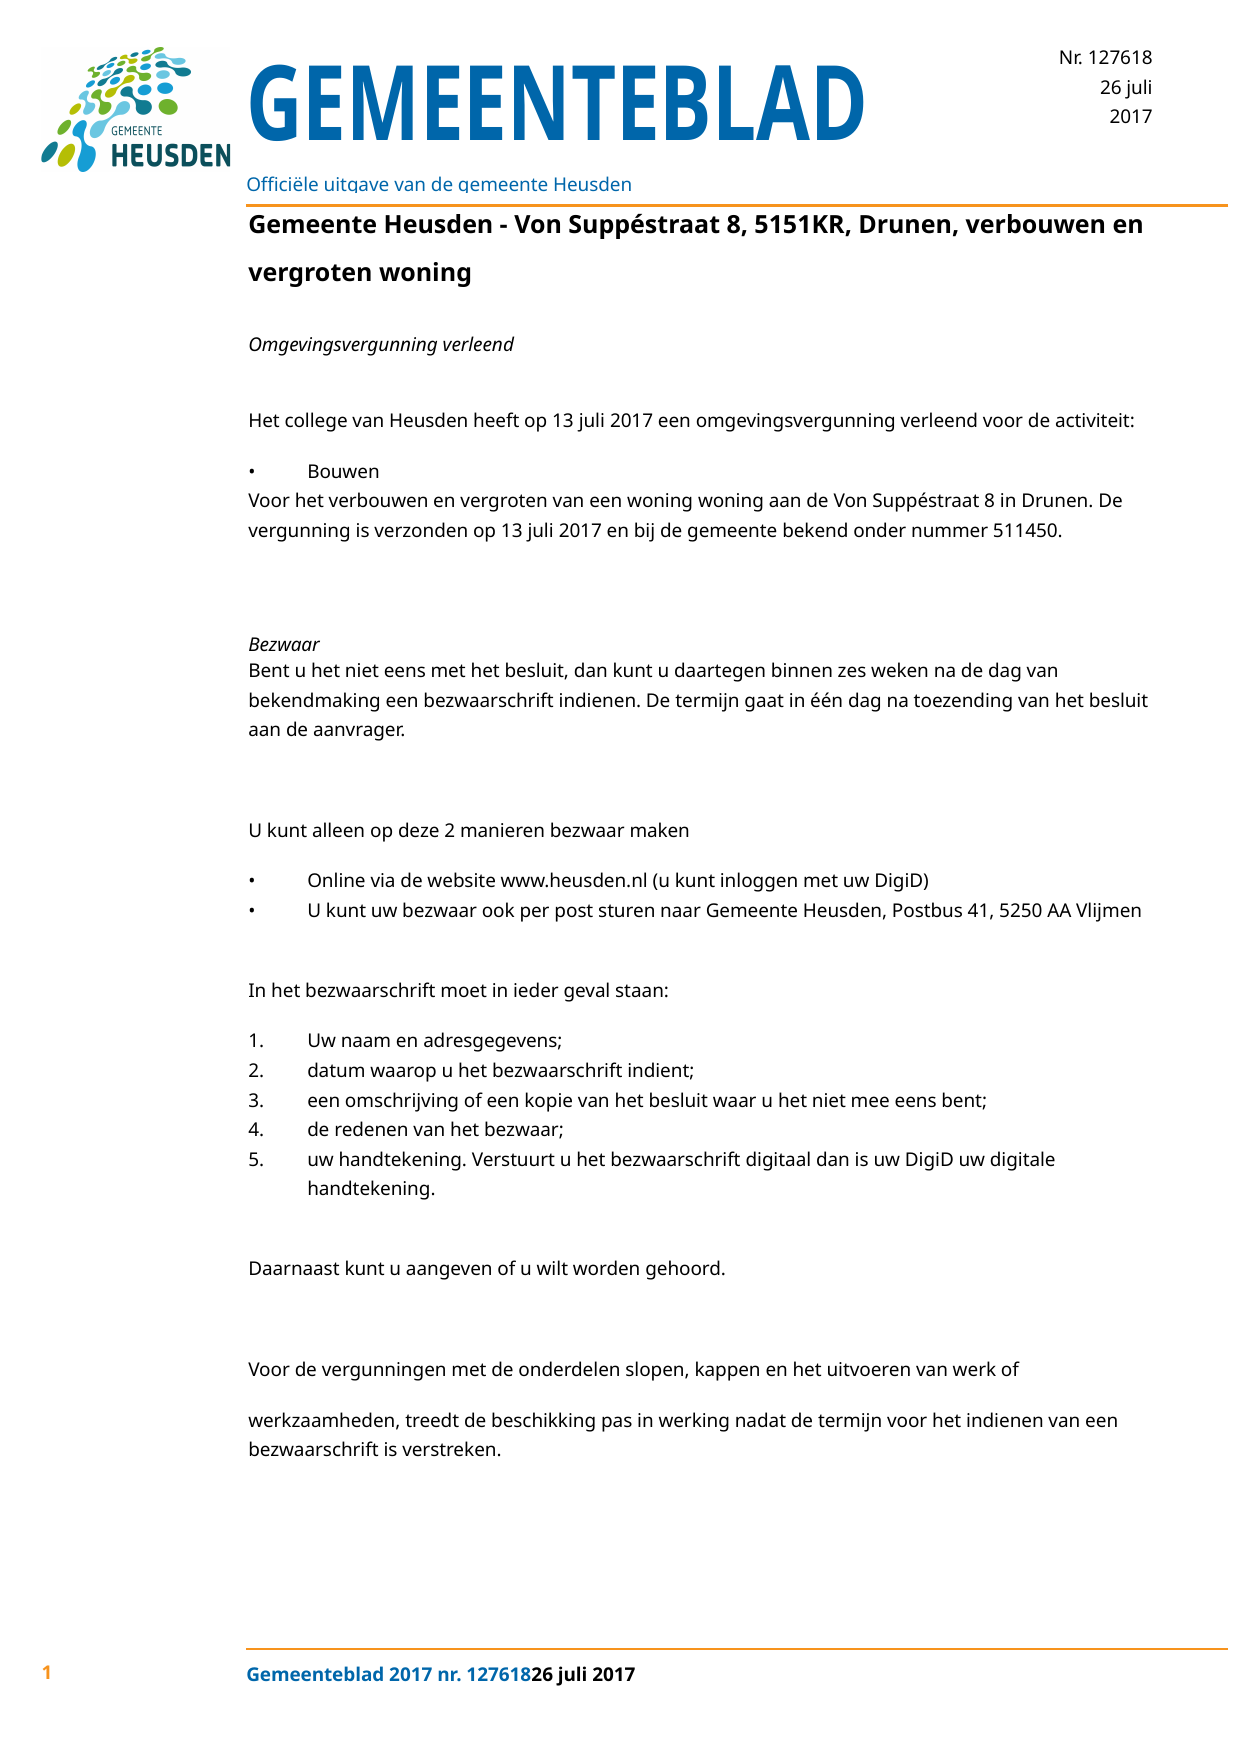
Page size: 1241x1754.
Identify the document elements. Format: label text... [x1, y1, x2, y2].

text werkzaamheden, treedt de beschikking pas in werking nadat de termijn voor het indienen van een bezwaarschrift is verstreken. [248, 1407, 1152, 1462]
picture [41, 47, 231, 172]
text Gemeente Heusden - Von Suppéstraat 8, 5151KR, Drunen, verbouwen en vergroten woning [248, 207, 1152, 288]
list een omschrijving of een kopie van het besluit waar u het niet mee eens bent; [248, 1087, 1152, 1113]
text Bent u het niet eens met het besluit, dan kunt u daartegen binnen zes weken na de dag van bekendmaking een bezwaarschrift indienen. De termijn gaat in één dag na toezending van het besluit aan de aanvrager. [248, 657, 1152, 742]
list U kunt uw bezwaar ook per post sturen naar Gemeente Heusden, Postbus 41, 5250 AA Vlijmen [248, 897, 1152, 923]
list de redenen van het bezwaar; [248, 1116, 1152, 1142]
list datum waarop u het bezwaarschrift indient; [248, 1057, 1152, 1083]
list uw handtekening. Verstuurt u het bezwaarschrift digitaal dan is uw DigiD uw digitale handtekening. [248, 1146, 1152, 1201]
text Voor de vergunningen met de onderdelen slopen, kappen en het uitvoeren van werk of [248, 1356, 1152, 1382]
text Het college van Heusden heeft op 13 juli 2017 een omgevingsvergunning verleend voor de activiteit: [248, 408, 1152, 433]
text Omgevingsvergunning verleend [248, 331, 1152, 357]
text Bezwaar [248, 632, 1152, 657]
text Daarnaast kunt u aangeven of u wilt worden gehoord. [248, 1256, 1152, 1281]
list Bouwen [248, 458, 1152, 484]
text Voor het verbouwen en vergroten van een woning woning aan de Von Suppéstraat 8 in Drunen. De vergunning is verzonden op 13 juli 2017 en bij de gemeente bekend onder nummer 511450. [248, 488, 1152, 543]
list Online via de website www.heusden.nl (u kunt inloggen met uw DigiD) [248, 868, 1152, 893]
text In het bezwaarschrift moet in ieder geval staan: [248, 977, 1152, 1003]
text U kunt alleen op deze 2 manieren bezwaar maken [248, 817, 1152, 843]
list Uw naam en adresgegevens; [248, 1028, 1152, 1053]
